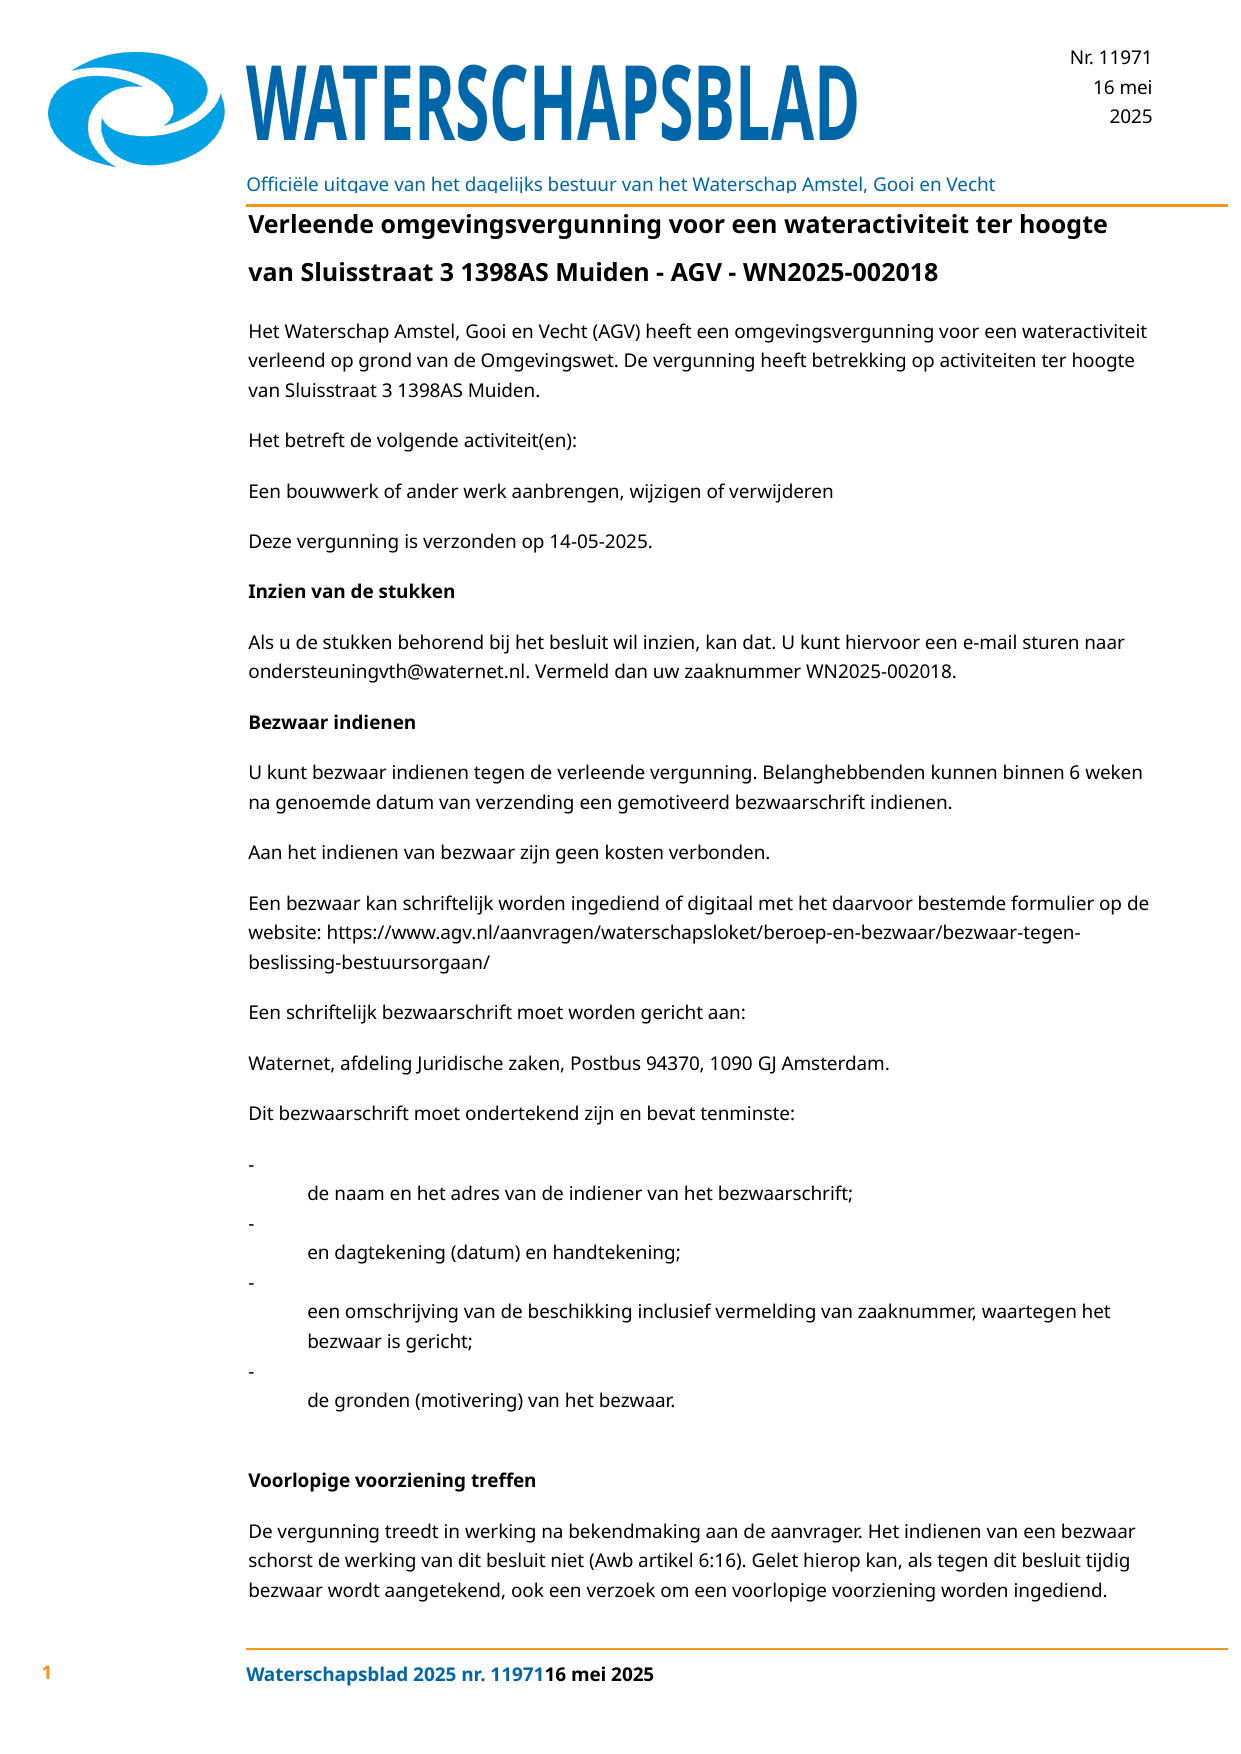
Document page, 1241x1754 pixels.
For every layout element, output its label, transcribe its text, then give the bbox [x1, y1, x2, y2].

text Waternet, afdeling Juridische zaken, Postbus 94370, 1090 GJ Amsterdam. [248, 1050, 1152, 1076]
text Dit bezwaarschrift moet ondertekend zijn en bevat tenminste: [248, 1100, 1152, 1126]
text U kunt bezwaar indienen tegen de verleende vergunning. Belanghebbenden kunnen binnen 6 weken na genoemde datum van verzending een gemotiveerd bezwaarschrift indienen. [248, 759, 1152, 815]
text Als u de stukken behorend bij het besluit wil inzien, kan dat. U kunt hiervoor een e-mail sturen naar ondersteuningvth@waternet.nl. Vermeld dan uw zaaknummer WN2025-002018. [248, 629, 1152, 684]
picture [41, 47, 231, 172]
list de gronden (motivering) van het bezwaar. [248, 1387, 1152, 1413]
text Aan het indienen van bezwaar zijn geen kosten verbonden. [248, 839, 1152, 865]
text De vergunning treedt in werking na bekendmaking aan de aanvrager. Het indienen van een bezwaar schorst de werking van dit besluit niet (Awb artikel 6:16). Gelet hierop kan, als tegen dit besluit tijdig bezwaar wordt aangetekend, ook een verzoek om een voorlopige voorziening worden ingediend. [248, 1518, 1152, 1603]
text Inzien van de stukken [248, 579, 1152, 604]
list en dagtekening (datum) en handtekening; [248, 1239, 1152, 1265]
text Deze vergunning is verzonden op 14-05-2025. [248, 528, 1152, 554]
list de naam en het adres van de indiener van het bezwaarschrift; [248, 1180, 1152, 1206]
text Het betreft de volgende activiteit(en): [248, 427, 1152, 453]
text Voorlopige voorziening treffen [248, 1467, 1152, 1493]
text Een bouwwerk of ander werk aanbrengen, wijzigen of verwijderen [248, 478, 1152, 504]
text Een bezwaar kan schriftelijk worden ingediend of digitaal met het daarvoor bestemde formulier op de website: https://www.agv.nl/aanvragen/waterschapsloket/beroep-en-bezwaar/bezwaar-tegen-beslissing-bestuursorgaan/ [248, 890, 1152, 975]
text Het Waterschap Amstel, Gooi en Vecht (AGV) heeft een omgevingsvergunning voor een wateractiviteit verleend op grond van de Omgevingswet. De vergunning heeft betrekking op activiteiten ter hoogte van Sluisstraat 3 1398AS Muiden. [248, 318, 1152, 403]
text Bezwaar indienen [248, 709, 1152, 735]
list een omschrijving van de beschikking inclusief vermelding van zaaknummer, waartegen het bezwaar is gericht; [248, 1299, 1152, 1354]
text Een schriftelijk bezwaarschrift moet worden gericht aan: [248, 999, 1152, 1025]
text Verleende omgevingsvergunning voor een wateractiviteit ter hoogte van Sluisstraat 3 1398AS Muiden - AGV - WN2025-002018 [248, 207, 1152, 288]
